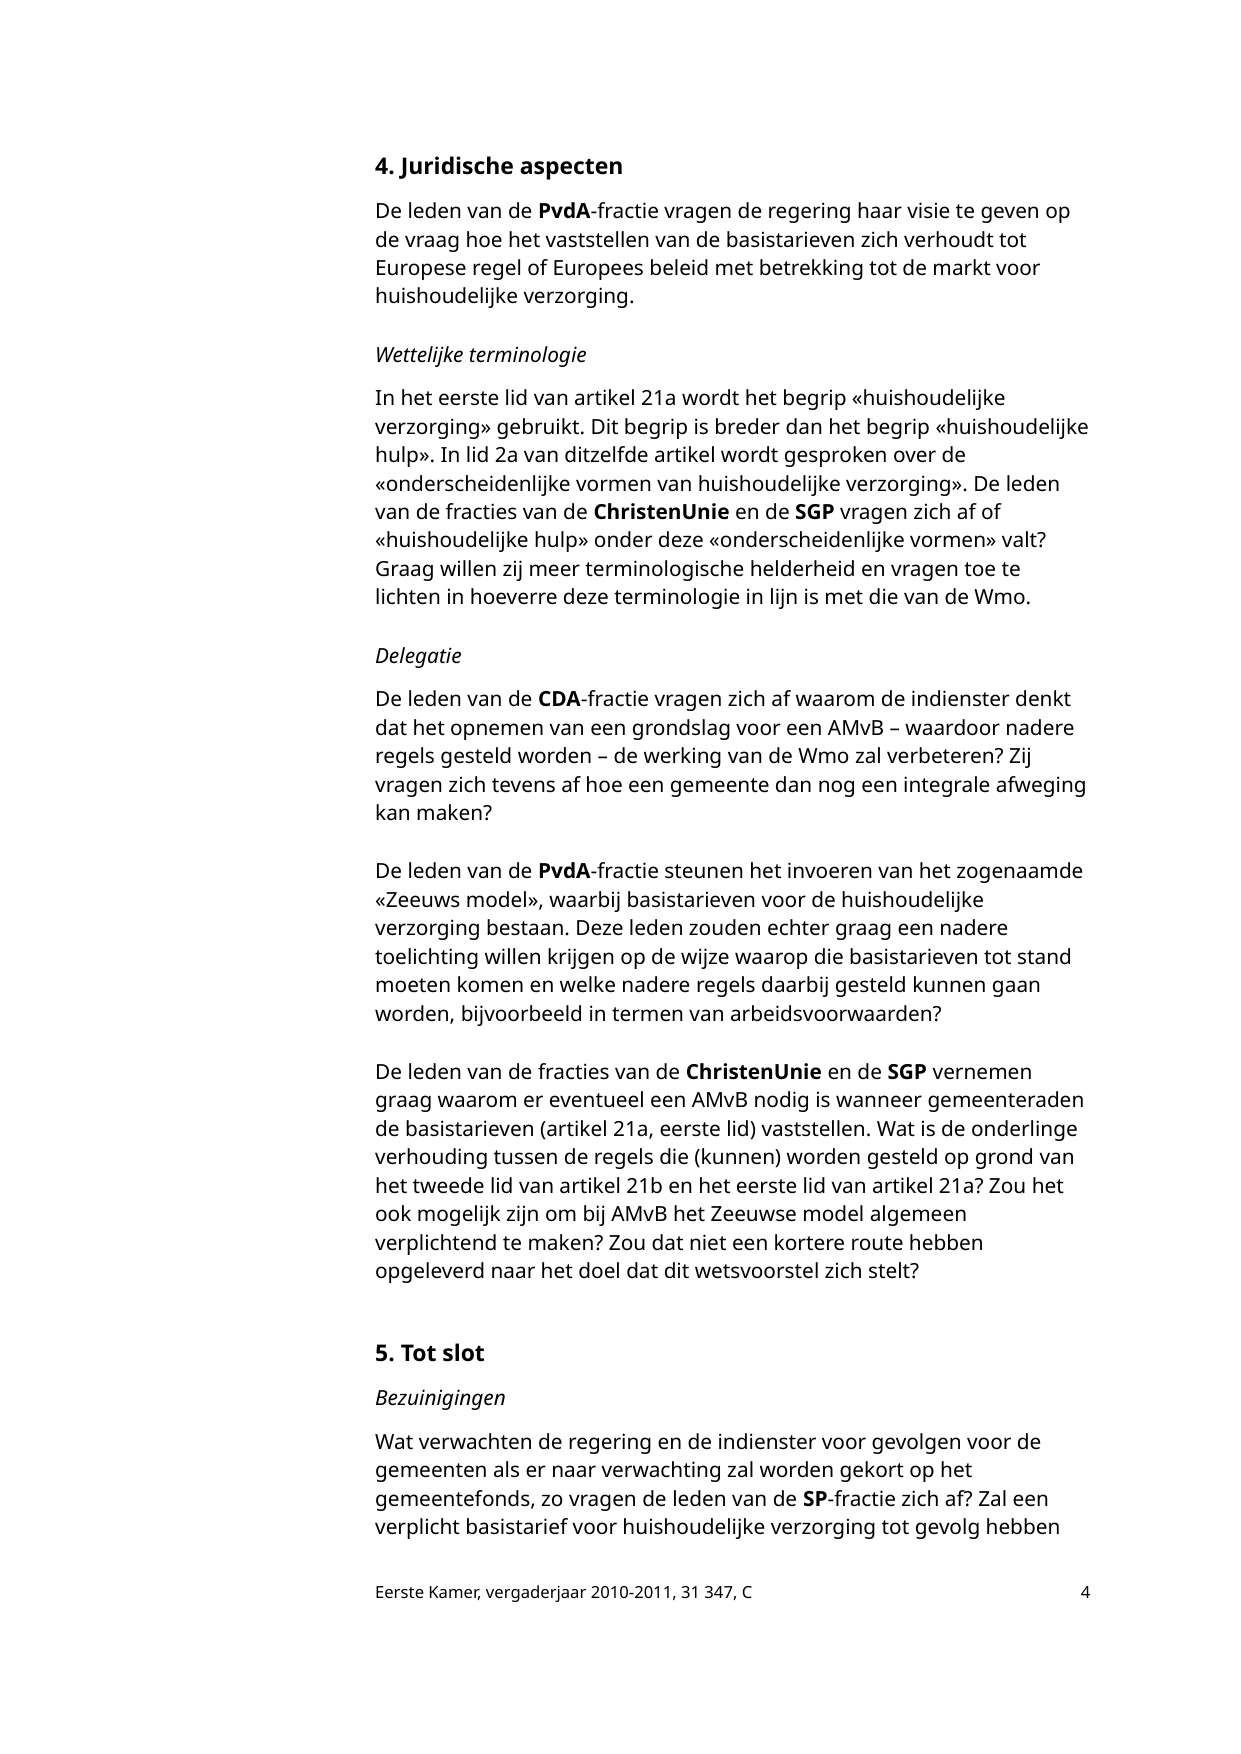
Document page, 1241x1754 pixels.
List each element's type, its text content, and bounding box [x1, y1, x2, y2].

text In het eerste lid van artikel 21a wordt het begrip «huishoudelijke verzorging» gebruikt. Dit begrip is breder dan het begrip «huishoudelijke hulp». In lid 2a van ditzelfde artikel wordt gesproken over de «onderscheidenlijke vormen van huishoudelijke verzorging». De leden van de fracties van de ChristenUnie en de SGP vragen zich af of «huishoudelijke hulp» onder deze «onderscheidenlijke vormen» valt? Graag willen zij meer terminologische helderheid en vragen toe te lichten in hoeverre deze terminologie in lijn is met die van de Wmo. [375, 383, 1090, 611]
text Wat verwachten de regering en de indienster voor gevolgen voor de gemeenten als er naar verwachting zal worden gekort op het gemeentefonds, zo vragen de leden van de SP-fractie zich af? Zal een verplicht basistarief voor huishoudelijke verzorging tot gevolg hebben [375, 1427, 1090, 1541]
text De leden van de PvdA-fractie steunen het invoeren van het zogenaamde «Zeeuws model», waarbij basistarieven voor de huishoudelijke verzorging bestaan. Deze leden zouden echter graag een nadere toelichting willen krijgen op de wijze waarop die basistarieven tot stand moeten komen en welke nadere regels daarbij gesteld kunnen gaan worden, bijvoorbeeld in termen van arbeidsvoorwaarden? [375, 857, 1090, 1027]
text Delegatie [375, 641, 1090, 669]
text De leden van de PvdA-fractie vragen de regering haar visie te geven op de vraag hoe het vaststellen van de basistarieven zich verhoudt tot Europese regel of Europees beleid met betrekking tot de markt voor huishoudelijke verzorging. [375, 196, 1090, 310]
text Bezuinigingen [375, 1383, 1090, 1412]
text De leden van de fracties van de ChristenUnie en de SGP vernemen graag waarom er eventueel een AMvB nodig is wanneer gemeenteraden de basistarieven (artikel 21a, eerste lid) vaststellen. Wat is de onderlinge verhouding tussen de regels die (kunnen) worden gesteld op grond van het tweede lid van artikel 21b en het eerste lid van artikel 21a? Zou het ook mogelijk zijn om bij AMvB het Zeeuwse model algemeen verplichtend te maken? Zou dat niet een kortere route hebben opgeleverd naar het doel dat dit wetsvoorstel zich stelt? [375, 1057, 1090, 1285]
text Wettelijke terminologie [375, 340, 1090, 368]
subtitle 4. Juridische aspecten [375, 150, 1090, 181]
subtitle 5. Tot slot [375, 1337, 1090, 1368]
text De leden van de CDA-fractie vragen zich af waarom de indienster denkt dat het opnemen van een grondslag voor een AMvB – waardoor nadere regels gesteld worden – de werking van de Wmo zal verbeteren? Zij vragen zich tevens af hoe een gemeente dan nog een integrale afweging kan maken? [375, 684, 1090, 827]
